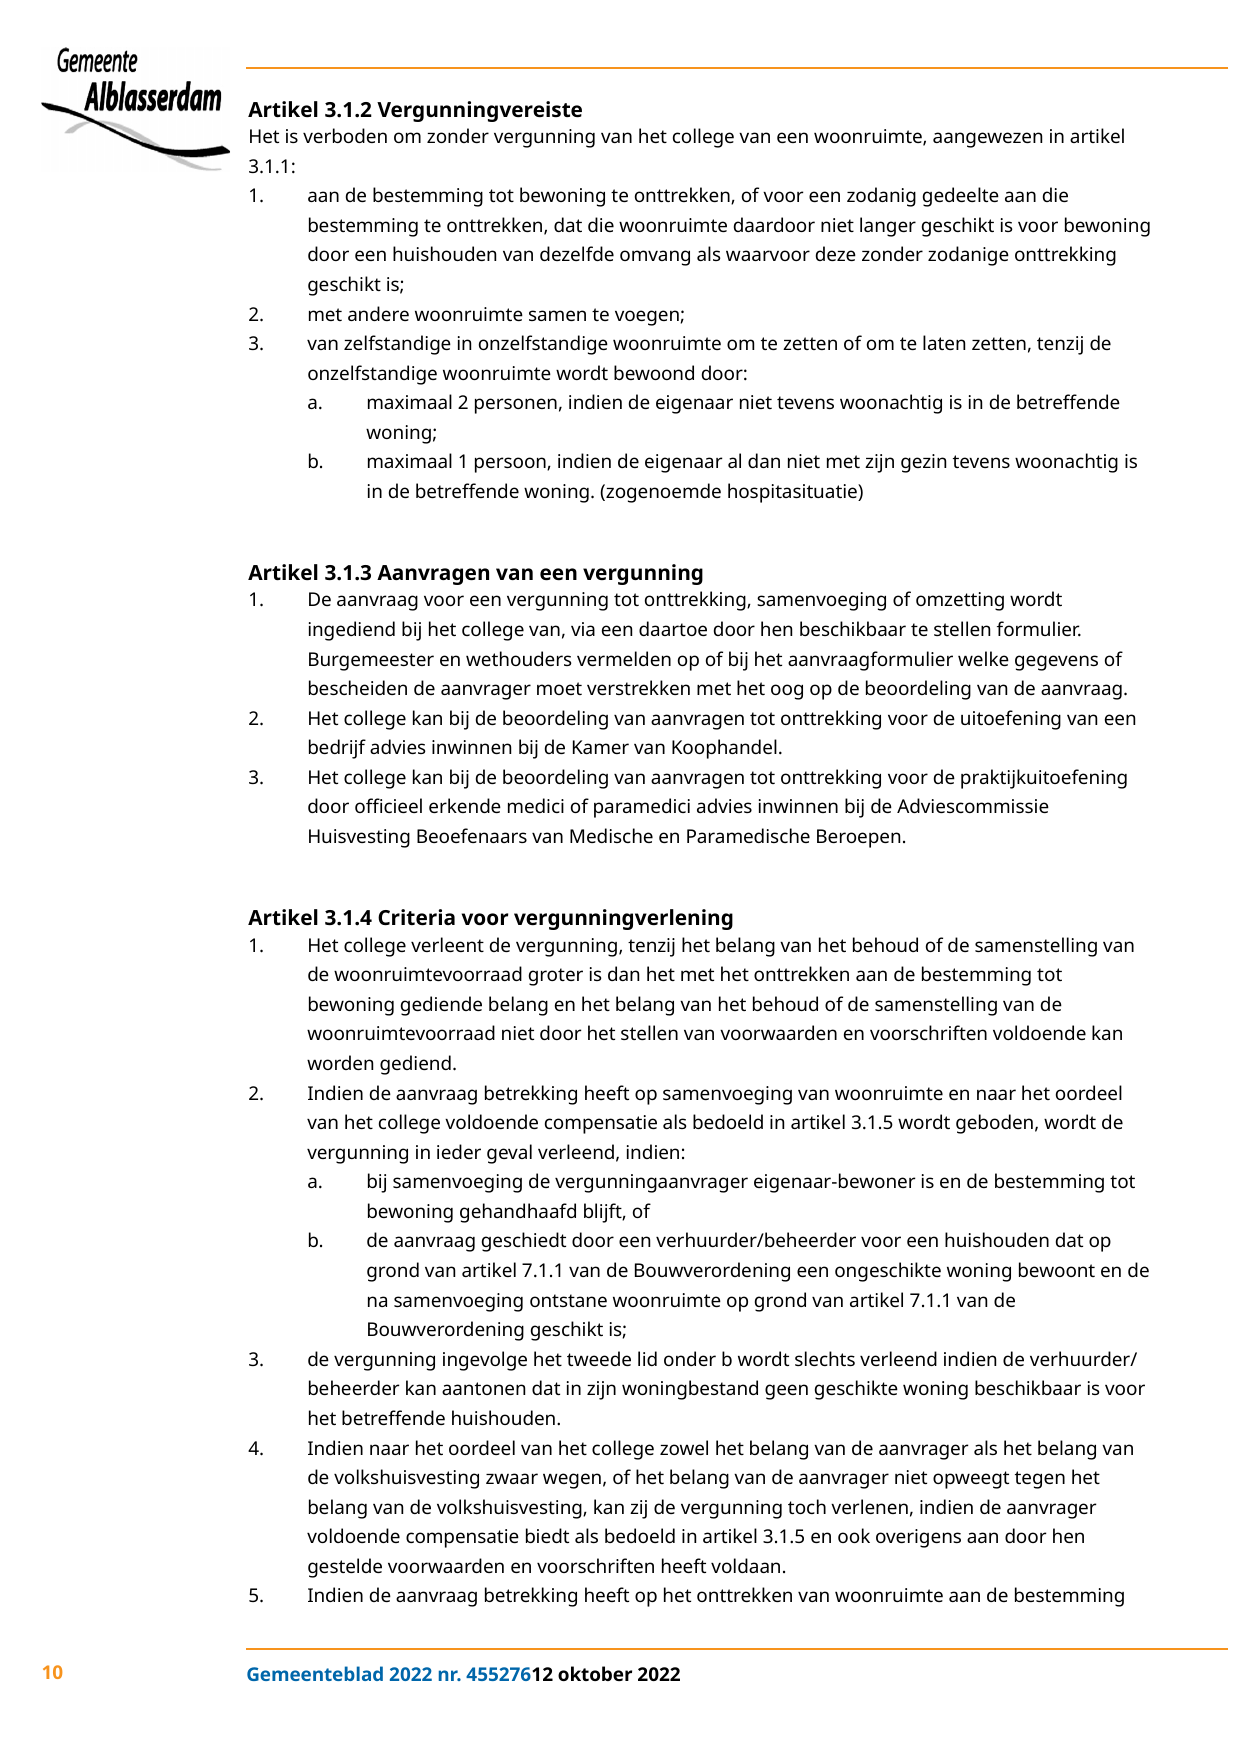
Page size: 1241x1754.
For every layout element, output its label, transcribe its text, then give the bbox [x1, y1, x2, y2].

text Artikel 3.1.3 Aanvragen van een vergunning [248, 558, 1152, 587]
text Artikel 3.1.2 Vergunningvereiste [248, 95, 1152, 123]
text Het is verboden om zonder vergunning van het college van een woonruimte, aangewezen in artikel 3.1.1: [248, 123, 1152, 178]
list Het college kan bij de beoordeling van aanvragen tot onttrekking voor de praktijkuitoefening door officieel erkende medici of paramedici advies inwinnen bij de Adviescommissie Huisvesting Beoefenaars van Medische en Paramedische Beroepen. [248, 764, 1152, 849]
list maximaal 2 personen, indien de eigenaar niet tevens woonachtig is in de betreffende woning; [307, 389, 1152, 445]
list maximaal 1 persoon, indien de eigenaar al dan niet met zijn gezin tevens woonachtig is in de betreffende woning. (zogenoemde hospitasituatie) [307, 449, 1152, 504]
list Indien naar het oordeel van het college zowel het belang van de aanvrager als het belang van de volkshuisvesting zwaar wegen, of het belang van de aanvrager niet opweegt tegen het belang van de volkshuisvesting, kan zij de vergunning toch verlenen, indien de aanvrager voldoende compensatie biedt als bedoeld in artikel 3.1.5 en ook overigens aan door hen gestelde voorwaarden en voorschriften heeft voldaan. [248, 1435, 1152, 1579]
list Het college verleent de vergunning, tenzij het belang van het behoud of de samenstelling van de woonruimtevoorraad groter is dan het met het onttrekken aan de bestemming tot bewoning gediende belang en het belang van het behoud of de samenstelling van de woonruimtevoorraad niet door het stellen van voorwaarden en voorschriften voldoende kan worden gediend. [248, 932, 1152, 1076]
list de aanvraag geschiedt door een verhuurder/beheerder voor een huishouden dat op grond van artikel 7.1.1 van de Bouwverordening een ongeschikte woning bewoont en de na samenvoeging ontstane woonruimte op grond van artikel 7.1.1 van de Bouwverordening geschikt is; [307, 1228, 1152, 1342]
list de vergunning ingevolge het tweede lid onder b wordt slechts verleend indien de verhuurder/ beheerder kan aantonen dat in zijn woningbestand geen geschikte woning beschikbaar is voor het betreffende huishouden. [248, 1346, 1152, 1431]
picture [41, 47, 231, 172]
list Het college kan bij de beoordeling van aanvragen tot onttrekking voor de uitoefening van een bedrijf advies inwinnen bij de Kamer van Koophandel. [248, 705, 1152, 760]
list De aanvraag voor een vergunning tot onttrekking, samenvoeging of omzetting wordt ingediend bij het college van, via een daartoe door hen beschikbaar te stellen formulier. Burgemeester en wethouders vermelden op of bij het aanvraagformulier welke gegevens of bescheiden de aanvrager moet verstrekken met het oog op de beoordeling van de aanvraag. [248, 587, 1152, 701]
list Indien de aanvraag betrekking heeft op samenvoeging van woonruimte en naar het oordeel van het college voldoende compensatie als bedoeld in artikel 3.1.5 wordt geboden, wordt de vergunning in ieder geval verleend, indien: [248, 1080, 1152, 1164]
list van zelfstandige in onzelfstandige woonruimte om te zetten of om te laten zetten, tenzij de onzelfstandige woonruimte wordt bewoond door: [248, 330, 1152, 386]
text Artikel 3.1.4 Criteria voor vergunningverlening [248, 903, 1152, 932]
list bij samenvoeging de vergunningaanvrager eigenaar-bewoner is en de bestemming tot bewoning gehandhaafd blijft, of [307, 1168, 1152, 1224]
list aan de bestemming tot bewoning te onttrekken, of voor een zodanig gedeelte aan die bestemming te onttrekken, dat die woonruimte daardoor niet langer geschikt is voor bewoning door een huishouden van dezelfde omvang als waarvoor deze zonder zodanige onttrekking geschikt is; [248, 182, 1152, 297]
list Indien de aanvraag betrekking heeft op het onttrekken van woonruimte aan de bestemming [248, 1583, 1152, 1608]
list met andere woonruimte samen te voegen; [248, 301, 1152, 326]
